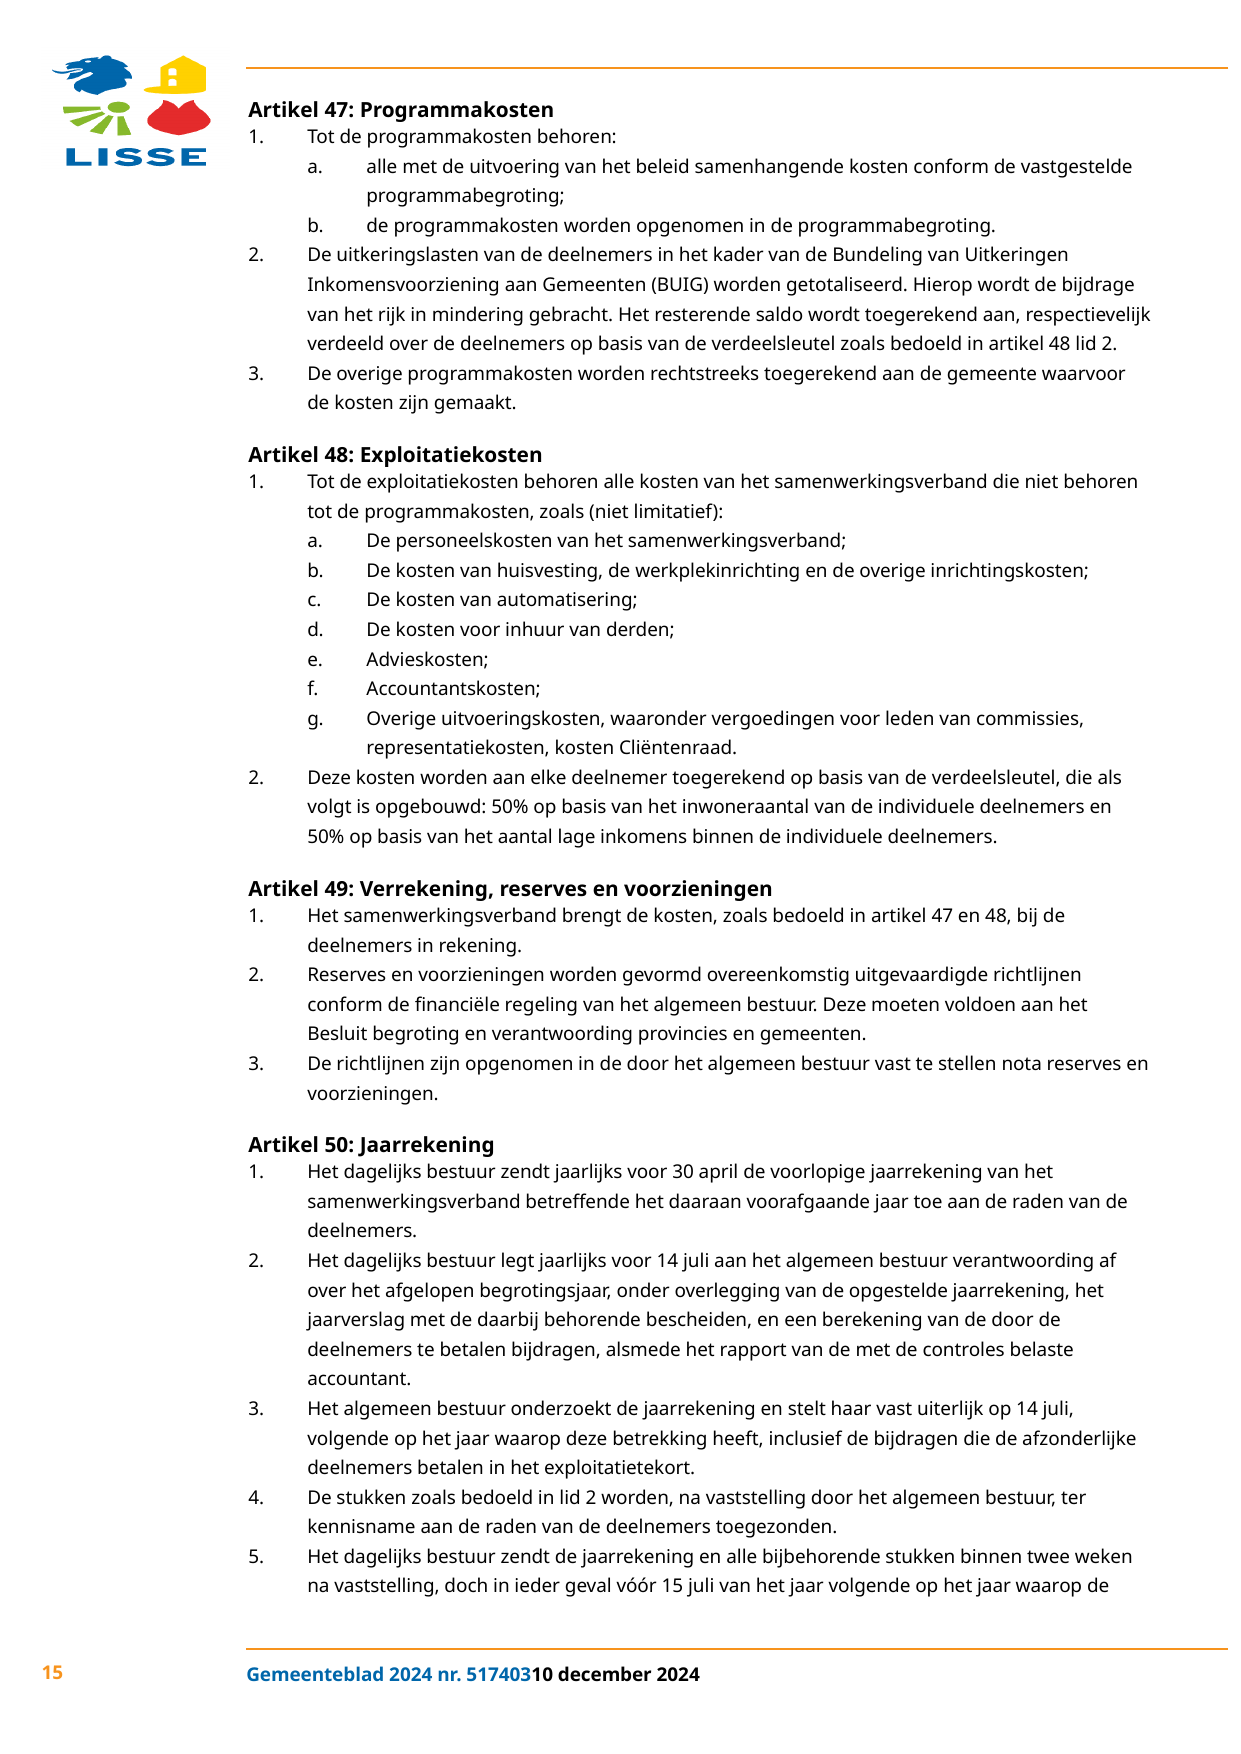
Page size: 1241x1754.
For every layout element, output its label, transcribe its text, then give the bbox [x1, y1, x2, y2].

list Overige uitvoeringskosten, waaronder vergoedingen voor leden van commissies, representatiekosten, kosten Cliëntenraad. [307, 705, 1152, 760]
list Accountantskosten; [307, 675, 1152, 701]
list de programmakosten worden opgenomen in de programmabegroting. [307, 212, 1152, 238]
list De uitkeringslasten van de deelnemers in het kader van de Bundeling van Uitkeringen Inkomensvoorziening aan Gemeenten (BUIG) worden getotaliseerd. Hierop wordt de bijdrage van het rijk in mindering gebracht. Het resterende saldo wordt toegerekend aan, respectievelijk verdeeld over de deelnemers op basis van de verdeelsleutel zoals bedoeld in artikel 48 lid 2. [248, 242, 1152, 356]
list De stukken zoals bedoeld in lid 2 worden, na vaststelling door het algemeen bestuur, ter kennisname aan de raden van de deelnemers toegezonden. [248, 1484, 1152, 1539]
list De personeelskosten van het samenwerkingsverband; [307, 527, 1152, 553]
list Tot de exploitatiekosten behoren alle kosten van het samenwerkingsverband die niet behoren tot de programmakosten, zoals (niet limitatief): [248, 468, 1152, 524]
list De kosten van huisvesting, de werkplekinrichting en de overige inrichtingskosten; [307, 557, 1152, 583]
list De overige programmakosten worden rechtstreeks toegerekend aan de gemeente waarvoor de kosten zijn gemaakt. [248, 360, 1152, 415]
list De richtlijnen zijn opgenomen in de door het algemeen bestuur vast te stellen nota reserves en voorzieningen. [248, 1050, 1152, 1105]
list Het dagelijks bestuur zendt jaarlijks voor 30 april de voorlopige jaarrekening van het samenwerkingsverband betreffende het daaraan voorafgaande jaar toe aan de raden van de deelnemers. [248, 1158, 1152, 1243]
list Het samenwerkingsverband brengt de kosten, zoals bedoeld in artikel 47 en 48, bij de deelnemers in rekening. [248, 902, 1152, 957]
list Het algemeen bestuur onderzoekt de jaarrekening en stelt haar vast uiterlijk op 14 juli, volgende op het jaar waarop deze betrekking heeft, inclusief de bijdragen die de afzonderlijke deelnemers betalen in het exploitatietekort. [248, 1395, 1152, 1480]
list Het dagelijks bestuur zendt de jaarrekening en alle bijbehorende stukken binnen twee weken na vaststelling, doch in ieder geval vóór 15 juli van het jaar volgende op het jaar waarop de [248, 1543, 1152, 1598]
list alle met de uitvoering van het beleid samenhangende kosten conform de vastgestelde programmabegroting; [307, 153, 1152, 208]
list Deze kosten worden aan elke deelnemer toegerekend op basis van de verdeelsleutel, die als volgt is opgebouwd: 50% op basis van het inwoneraantal van de individuele deelnemers en 50% op basis van het aantal lage inkomens binnen de individuele deelnemers. [248, 764, 1152, 849]
list De kosten van automatisering; [307, 587, 1152, 612]
text Artikel 48: Exploitatiekosten [248, 440, 1152, 468]
list Tot de programmakosten behoren: [248, 123, 1152, 149]
text Artikel 50: Jaarrekening [248, 1130, 1152, 1158]
text Artikel 49: Verrekening, reserves en voorzieningen [248, 874, 1152, 902]
picture [41, 47, 231, 172]
list De kosten voor inhuur van derden; [307, 616, 1152, 642]
list Reserves en voorzieningen worden gevormd overeenkomstig uitgevaardigde richtlijnen conform de financiële regeling van het algemeen bestuur. Deze moeten voldoen aan het Besluit begroting en verantwoording provincies en gemeenten. [248, 961, 1152, 1046]
list Het dagelijks bestuur legt jaarlijks voor 14 juli aan het algemeen bestuur verantwoording af over het afgelopen begrotingsjaar, onder overlegging van de opgestelde jaarrekening, het jaarverslag met de daarbij behorende bescheiden, en een berekening van de door de deelnemers te betalen bijdragen, alsmede het rapport van de met de controles belaste accountant. [248, 1247, 1152, 1391]
list Advieskosten; [307, 646, 1152, 672]
text Artikel 47: Programmakosten [248, 95, 1152, 123]
